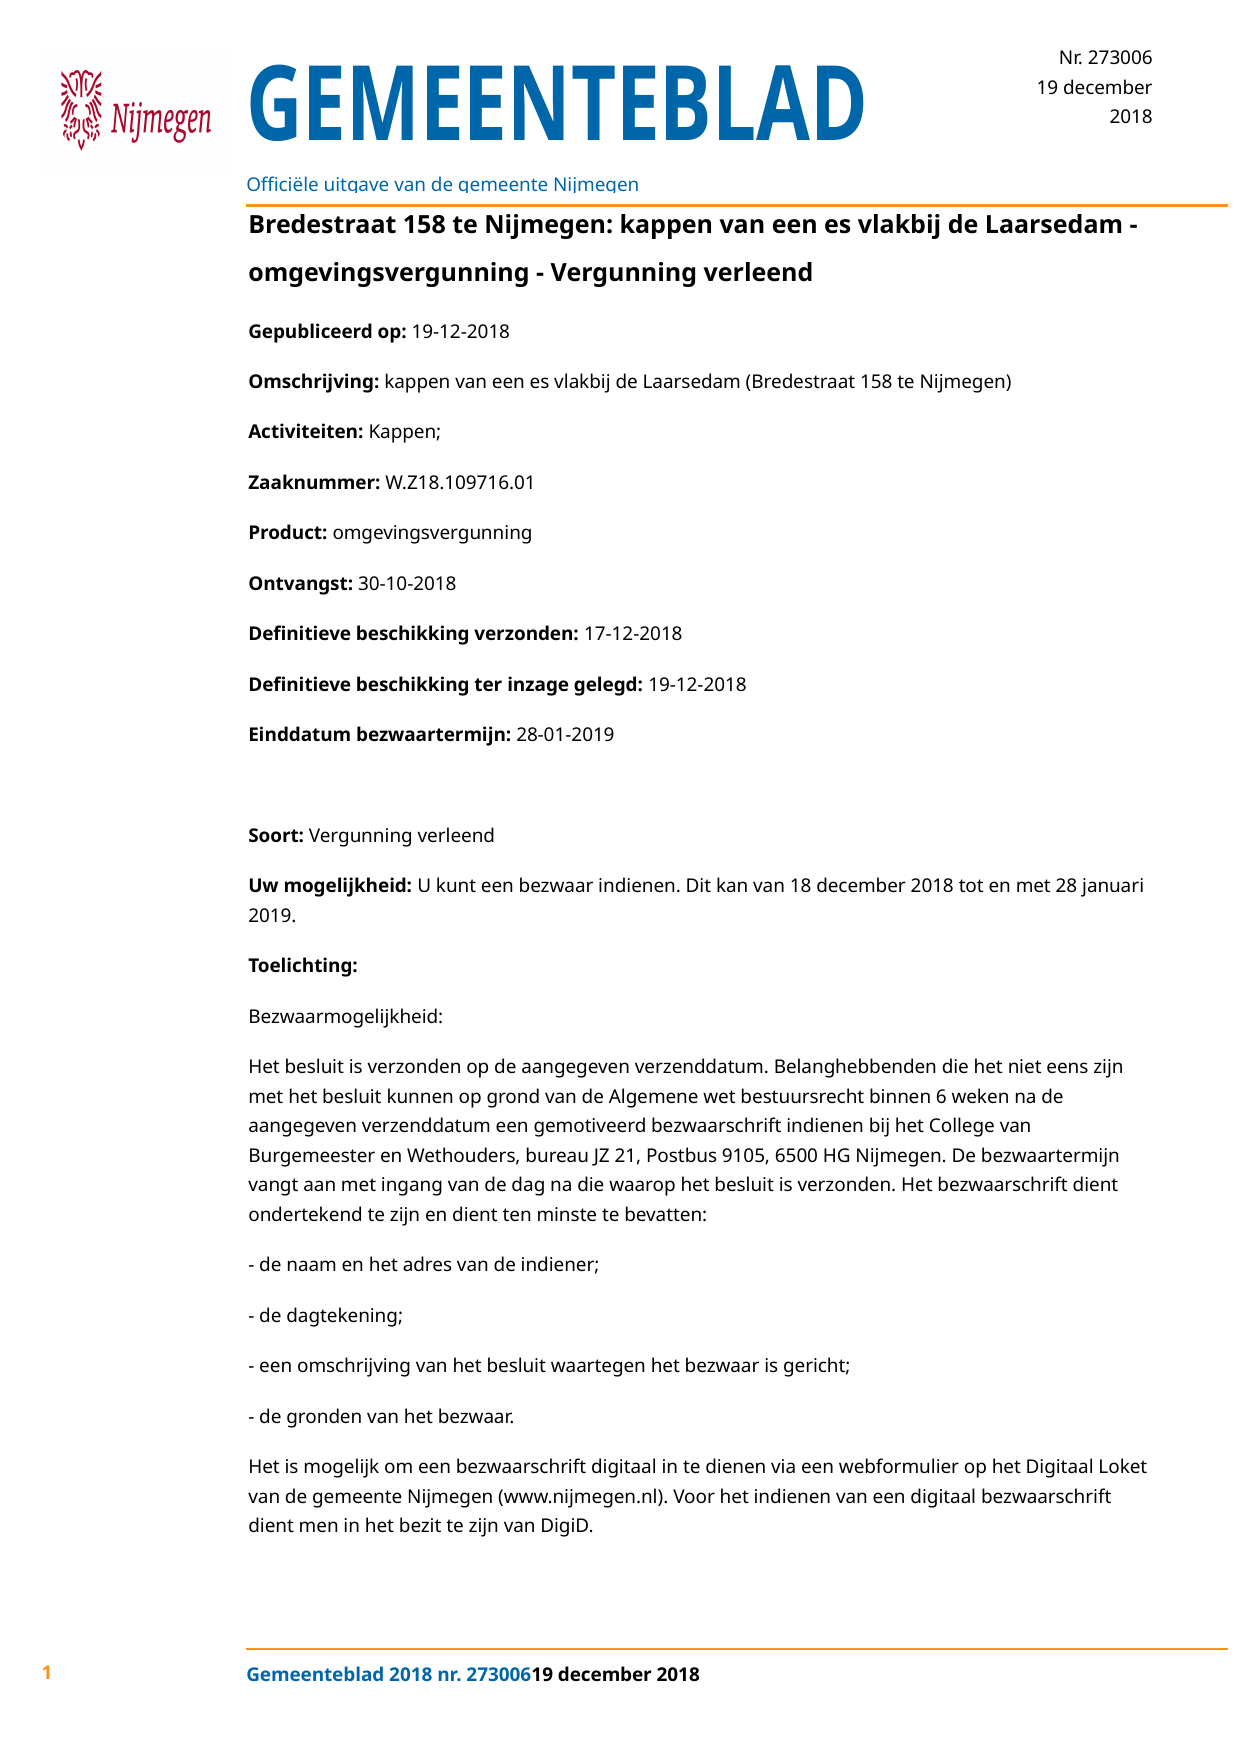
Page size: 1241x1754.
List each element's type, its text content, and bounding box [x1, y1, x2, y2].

text Bredestraat 158 te Nijmegen: kappen van een es vlakbij de Laarsedam - omgevingsvergunning - Vergunning verleend [248, 207, 1152, 288]
text Definitieve beschikking ter inzage gelegd: 19-12-2018 [248, 671, 1152, 697]
text Bezwaarmogelijkheid: [248, 1003, 1152, 1029]
text Einddatum bezwaartermijn: 28-01-2019 [248, 721, 1152, 747]
text Het besluit is verzonden op de aangegeven verzenddatum. Belanghebbenden die het niet eens zijn met het besluit kunnen op grond van de Algemene wet bestuursrecht binnen 6 weken na de aangegeven verzenddatum een gemotiveerd bezwaarschrift indienen bij het College van Burgemeester en Wethouders, bureau JZ 21, Postbus 9105, 6500 HG Nijmegen. De bezwaartermijn vangt aan met ingang van de dag na die waarop het besluit is verzonden. Het bezwaarschrift dient ondertekend te zijn en dient ten minste te bevatten: [248, 1053, 1152, 1227]
text Product: omgevingsvergunning [248, 519, 1152, 545]
text Uw mogelijkheid: U kunt een bezwaar indienen. Dit kan van 18 december 2018 tot en met 28 januari 2019. [248, 872, 1152, 928]
text Definitieve beschikking verzonden: 17-12-2018 [248, 620, 1152, 646]
text Toelichting: [248, 952, 1152, 978]
text Het is mogelijk om een bezwaarschrift digitaal in te dienen via een webformulier op het Digitaal Loket van de gemeente Nijmegen (www.nijmegen.nl). Voor het indienen van een digitaal bezwaarschrift dient men in het bezit te zijn van DigiD. [248, 1453, 1152, 1538]
text Zaaknummer: W.Z18.109716.01 [248, 469, 1152, 495]
picture [41, 47, 231, 172]
text Gepubliceerd op: 19-12-2018 [248, 318, 1152, 344]
text Soort: Vergunning verleend [248, 822, 1152, 848]
text - de dagtekening; [248, 1302, 1152, 1328]
text Omschrijving: kappen van een es vlakbij de Laarsedam (Bredestraat 158 te Nijmegen) [248, 368, 1152, 394]
text Ontvangst: 30-10-2018 [248, 570, 1152, 596]
text - de naam en het adres van de indiener; [248, 1252, 1152, 1277]
text Activiteiten: Kappen; [248, 419, 1152, 444]
text - de gronden van het bezwaar. [248, 1403, 1152, 1429]
text - een omschrijving van het besluit waartegen het bezwaar is gericht; [248, 1352, 1152, 1378]
